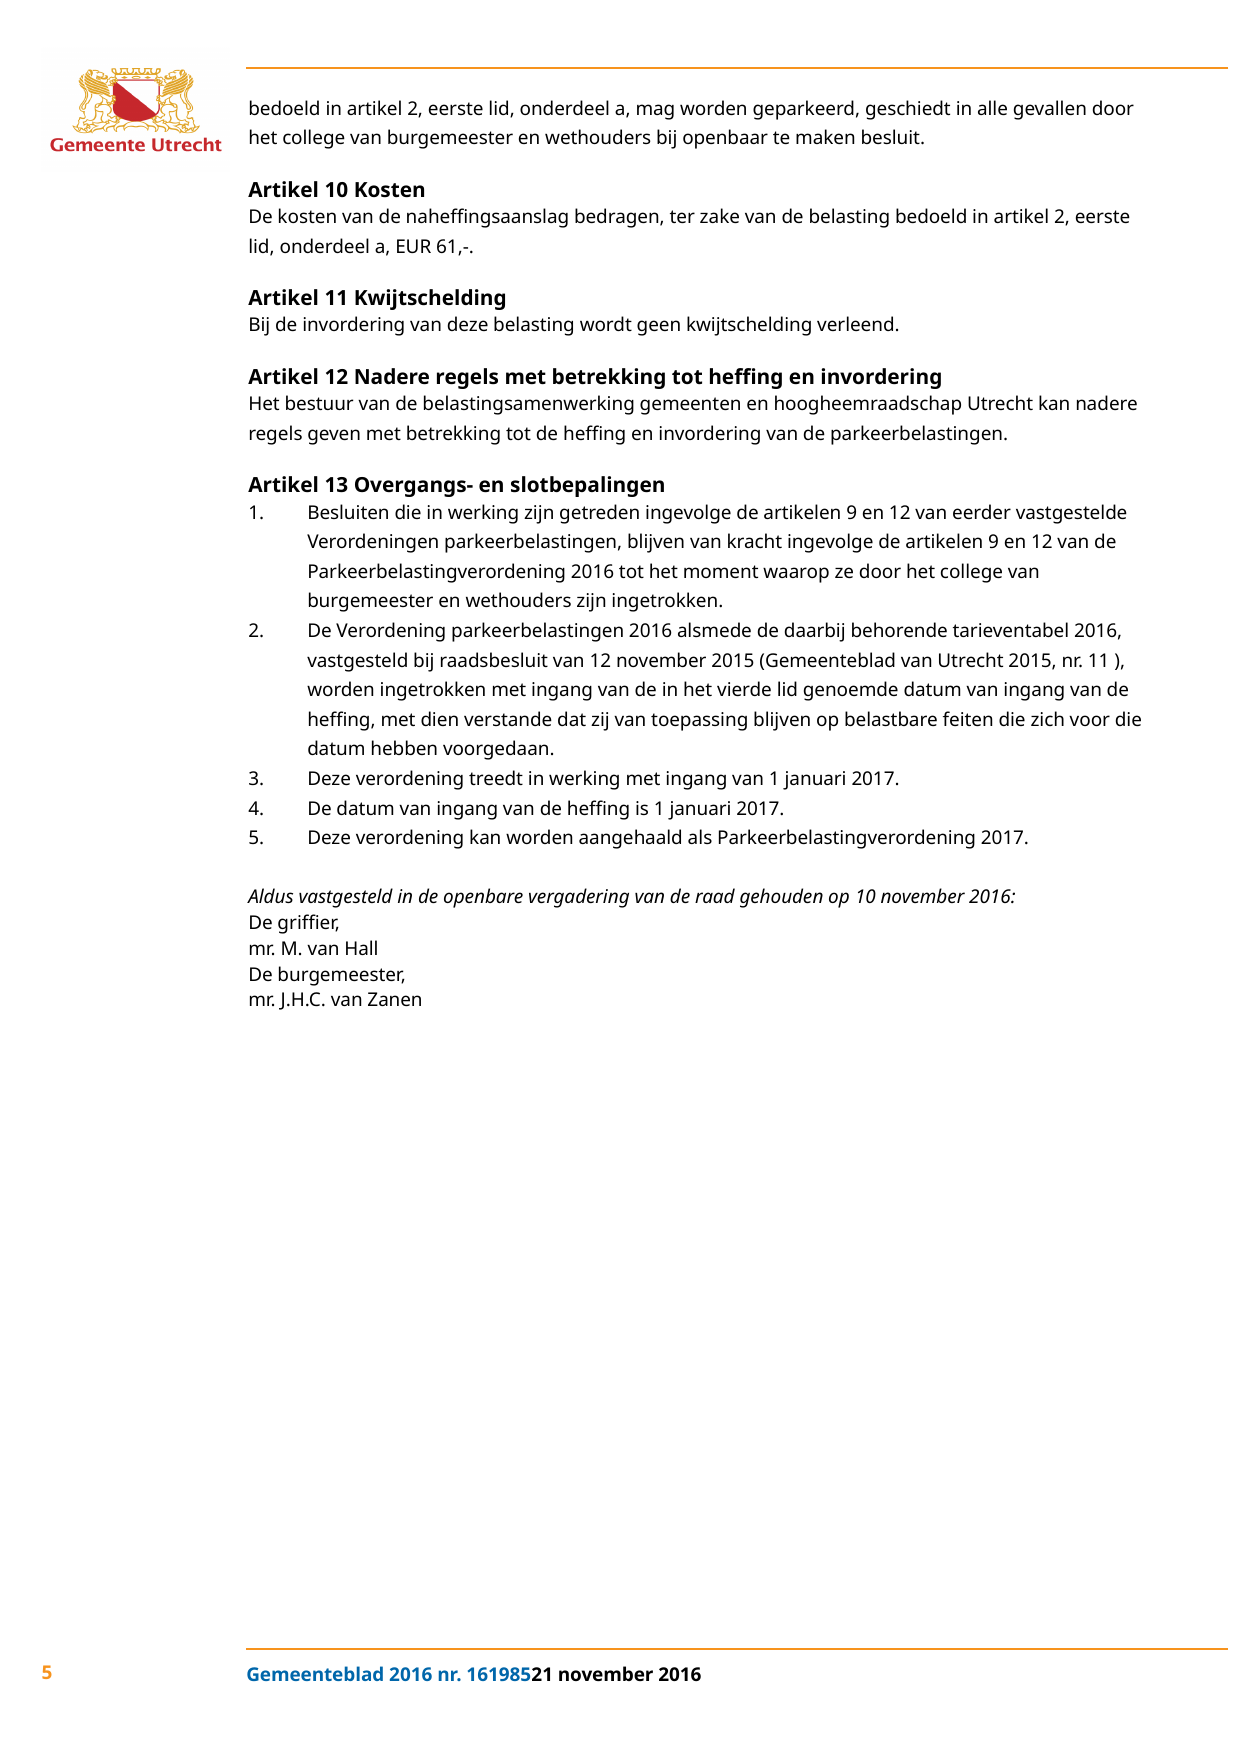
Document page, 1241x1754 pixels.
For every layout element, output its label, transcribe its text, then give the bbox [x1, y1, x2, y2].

text mr. M. van Hall [248, 935, 1152, 961]
text Artikel 10 Kosten [248, 175, 1152, 203]
text Aldus vastgesteld in de openbare vergadering van de raad gehouden op 10 november 2016: [248, 883, 1152, 909]
list Deze verordening kan worden aangehaald als Parkeerbelastingverordening 2017. [248, 824, 1152, 850]
picture [41, 47, 231, 172]
text De kosten van de naheffingsaanslag bedragen, ter zake van de belasting bedoeld in artikel 2, eerste lid, onderdeel a, EUR 61,-. [248, 203, 1152, 258]
list De datum van ingang van de heffing is 1 januari 2017. [248, 795, 1152, 821]
text bedoeld in artikel 2, eerste lid, onderdeel a, mag worden geparkeerd, geschiedt in alle gevallen door het college van burgemeester en wethouders bij openbaar te maken besluit. [248, 95, 1152, 150]
text Bij de invordering van deze belasting wordt geen kwijtschelding verleend. [248, 312, 1152, 337]
list De Verordening parkeerbelastingen 2016 alsmede de daarbij behorende tarieventabel 2016, vastgesteld bij raadsbesluit van 12 november 2015 (Gemeenteblad van Utrecht 2015, nr. 11 ), worden ingetrokken met ingang van de in het vierde lid genoemde datum van ingang van de heffing, met dien verstande dat zij van toepassing blijven op belastbare feiten die zich voor die datum hebben voorgedaan. [248, 617, 1152, 761]
text Het bestuur van de belastingsamenwerking gemeenten en hoogheemraadschap Utrecht kan nadere regels geven met betrekking tot de heffing en invordering van de parkeerbelastingen. [248, 391, 1152, 446]
text Artikel 11 Kwijtschelding [248, 283, 1152, 312]
text De burgemeester, [248, 961, 1152, 986]
list Deze verordening treedt in werking met ingang van 1 januari 2017. [248, 765, 1152, 791]
text De griffier, [248, 909, 1152, 935]
text Artikel 12 Nadere regels met betrekking tot heffing en invordering [248, 362, 1152, 391]
list Besluiten die in werking zijn getreden ingevolge de artikelen 9 en 12 van eerder vastgestelde Verordeningen parkeerbelastingen, blijven van kracht ingevolge de artikelen 9 en 12 van de Parkeerbelastingverordening 2016 tot het moment waarop ze door het college van burgemeester en wethouders zijn ingetrokken. [248, 499, 1152, 613]
text Artikel 13 Overgangs- en slotbepalingen [248, 471, 1152, 499]
text mr. J.H.C. van Zanen [248, 986, 1152, 1012]
